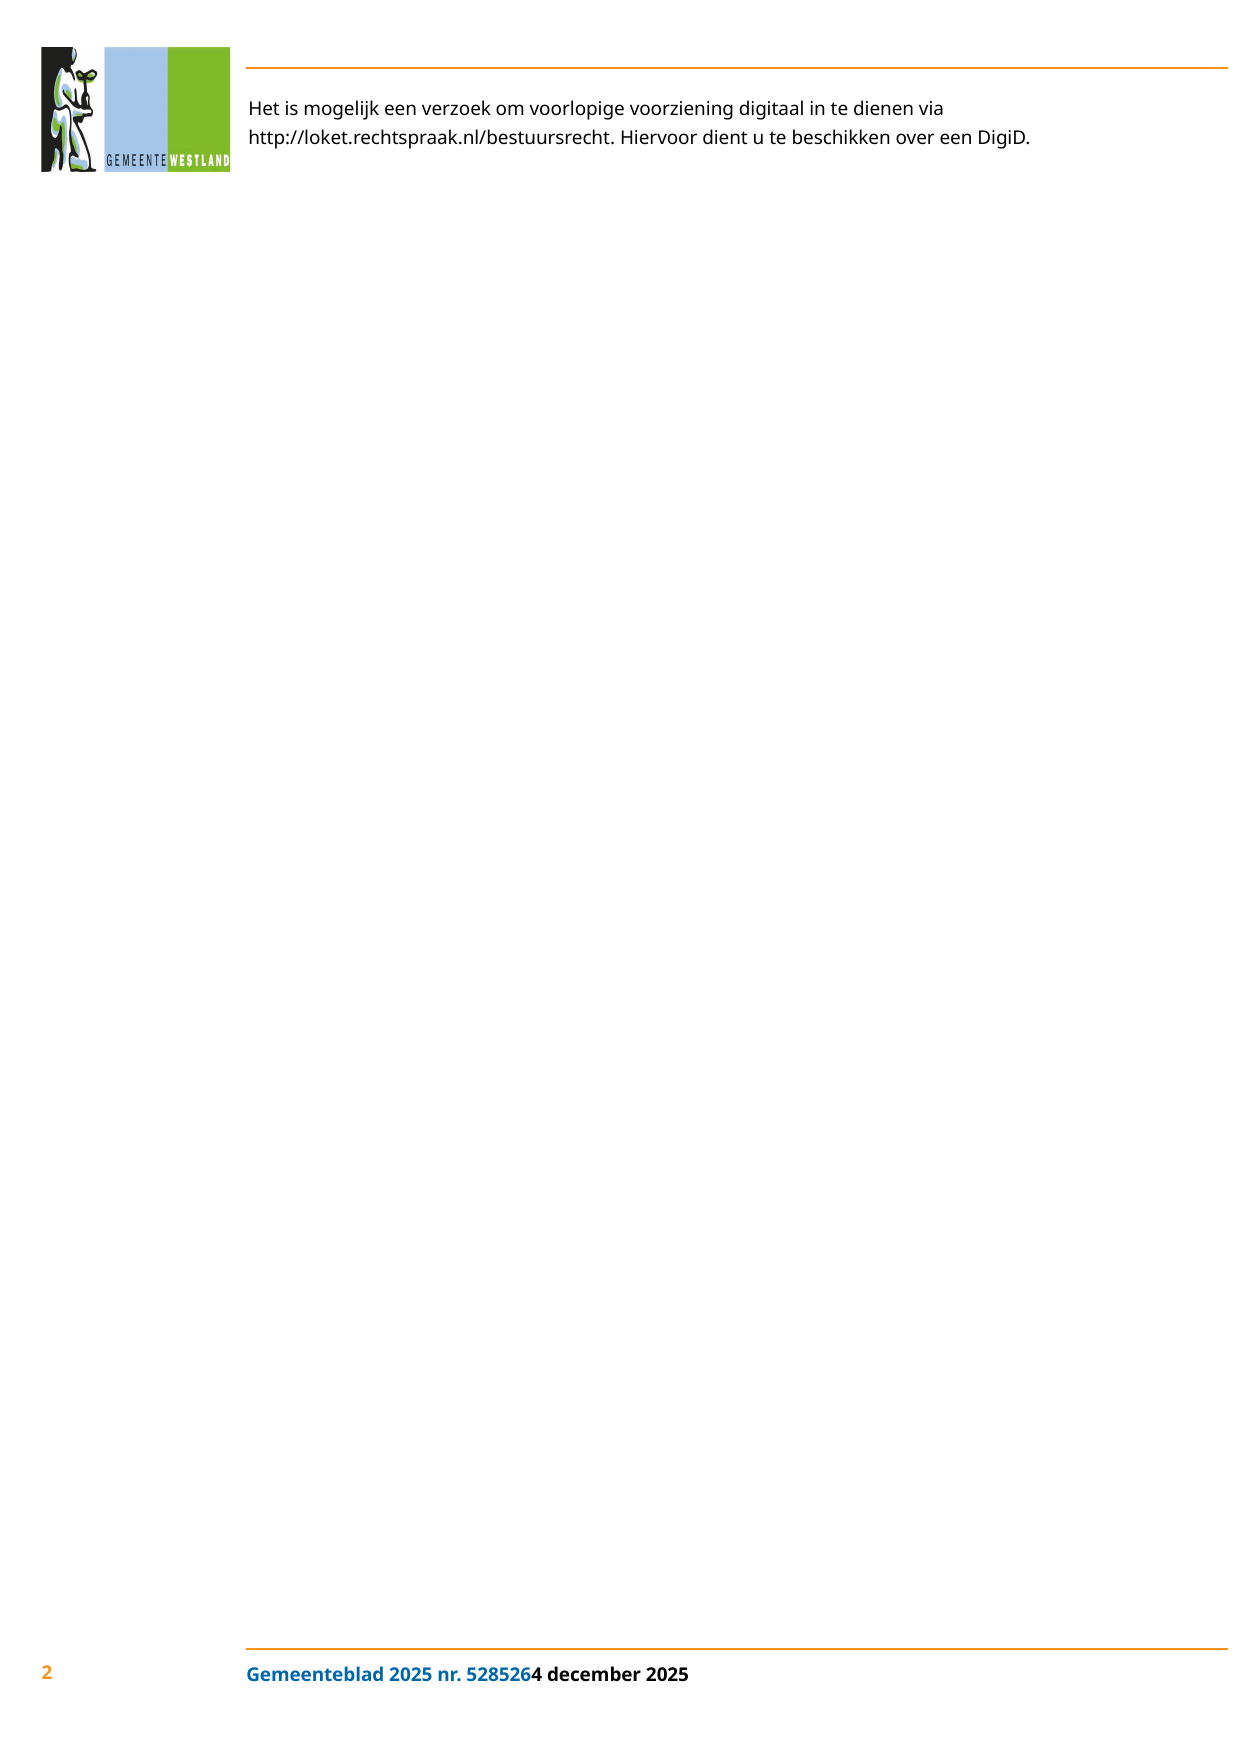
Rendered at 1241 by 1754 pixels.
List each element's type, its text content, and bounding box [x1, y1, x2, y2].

picture [41, 47, 231, 172]
text Het is mogelijk een verzoek om voorlopige voorziening digitaal in te dienen via http://loket.rechtspraak.nl/bestuursrecht. Hiervoor dient u te beschikken over een DigiD. [248, 95, 1152, 150]
